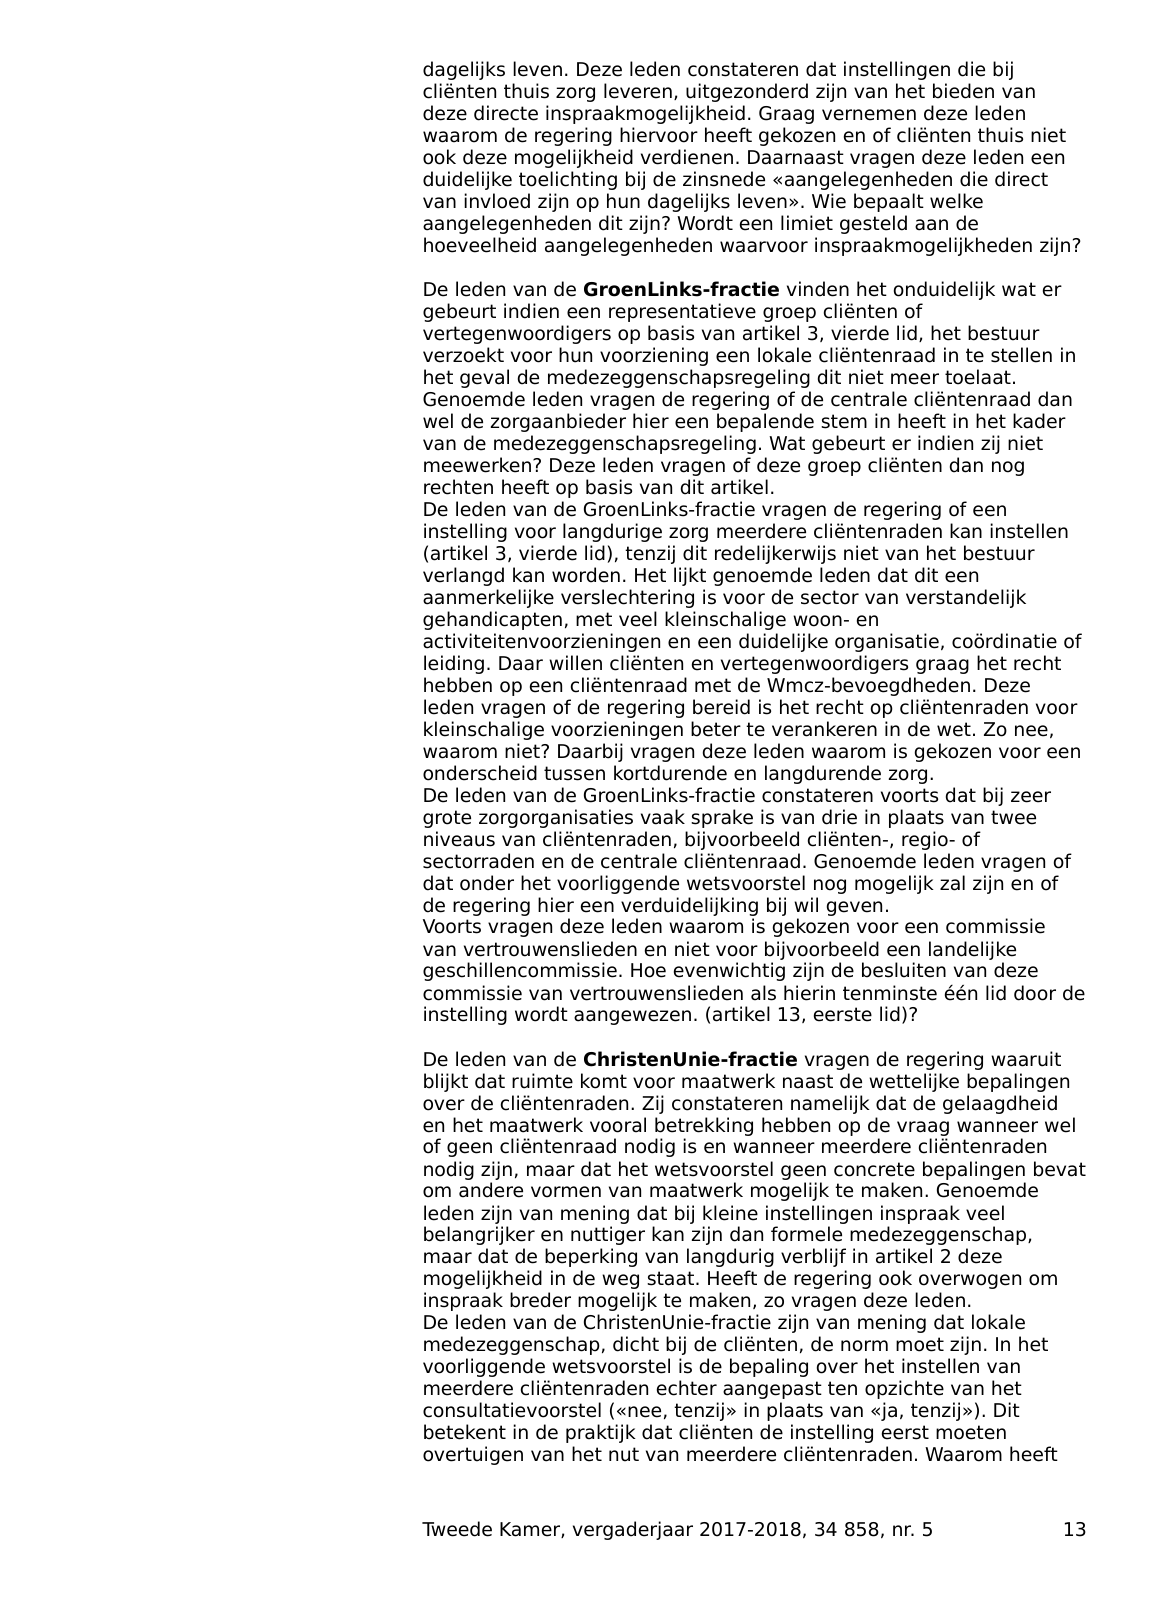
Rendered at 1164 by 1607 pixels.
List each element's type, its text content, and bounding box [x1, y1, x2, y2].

text De leden van de ChristenUnie-fractie zijn van mening dat lokale medezeggenschap, dicht bij de cliënten, de norm moet zijn. In het voorliggende wetsvoorstel is de bepaling over het instellen van meerdere cliëntenraden echter aangepast ten opzichte van het consultatievoorstel («nee, tenzij» in plaats van «ja, tenzij»). Dit betekent in de praktijk dat cliënten de instelling eerst moeten overtuigen van het nut van meerdere cliëntenraden. Waarom heeft [422, 1312, 1087, 1466]
text Voorts vragen deze leden waarom is gekozen voor een commissie van vertrouwenslieden en niet voor bijvoorbeeld een landelijke geschillencommissie. Hoe evenwichtig zijn de besluiten van deze commissie van vertrouwenslieden als hierin tenminste één lid door de instelling wordt aangewezen. (artikel 13, eerste lid)? [422, 916, 1087, 1026]
text De leden van de GroenLinks-fractie vinden het onduidelijk wat er gebeurt indien een representatieve groep cliënten of vertegenwoordigers op basis van artikel 3, vierde lid, het bestuur verzoekt voor hun voorziening een lokale cliëntenraad in te stellen in het geval de medezeggenschapsregeling dit niet meer toelaat. Genoemde leden vragen de regering of de centrale cliëntenraad dan wel de zorgaanbieder hier een bepalende stem in heeft in het kader van de medezeggenschapsregeling. Wat gebeurt er indien zij niet meewerken? Deze leden vragen of deze groep cliënten dan nog rechten heeft op basis van dit artikel. [422, 279, 1087, 499]
text De leden van de GroenLinks-fractie vragen de regering of een instelling voor langdurige zorg meerdere cliëntenraden kan instellen (artikel 3, vierde lid), tenzij dit redelijkerwijs niet van het bestuur verlangd kan worden. Het lijkt genoemde leden dat dit een aanmerkelijke verslechtering is voor de sector van verstandelijk gehandicapten, met veel kleinschalige woon- en activiteitenvoorzieningen en een duidelijke organisatie, coördinatie of leiding. Daar willen cliënten en vertegenwoordigers graag het recht hebben op een cliëntenraad met de Wmcz-bevoegdheden. Deze leden vragen of de regering bereid is het recht op cliëntenraden voor kleinschalige voorzieningen beter te verankeren in de wet. Zo nee, waarom niet? Daarbij vragen deze leden waarom is gekozen voor een onderscheid tussen kortdurende en langdurende zorg. [422, 499, 1087, 784]
text dagelijks leven. Deze leden constateren dat instellingen die bij cliënten thuis zorg leveren, uitgezonderd zijn van het bieden van deze directe inspraakmogelijkheid. Graag vernemen deze leden waarom de regering hiervoor heeft gekozen en of cliënten thuis niet ook deze mogelijkheid verdienen. Daarnaast vragen deze leden een duidelijke toelichting bij de zinsnede «aangelegenheden die direct van invloed zijn op hun dagelijks leven». Wie bepaalt welke aangelegenheden dit zijn? Wordt een limiet gesteld aan de hoeveelheid aangelegenheden waarvoor inspraakmogelijkheden zijn? [422, 59, 1087, 257]
text De leden van de ChristenUnie-fractie vragen de regering waaruit blijkt dat ruimte komt voor maatwerk naast de wettelijke bepalingen over de cliëntenraden. Zij constateren namelijk dat de gelaagdheid en het maatwerk vooral betrekking hebben op de vraag wanneer wel of geen cliëntenraad nodig is en wanneer meerdere cliëntenraden nodig zijn, maar dat het wetsvoorstel geen concrete bepalingen bevat om andere vormen van maatwerk mogelijk te maken. Genoemde leden zijn van mening dat bij kleine instellingen inspraak veel belangrijker en nuttiger kan zijn dan formele medezeggenschap, maar dat de beperking van langdurig verblijf in artikel 2 deze mogelijkheid in de weg staat. Heeft de regering ook overwogen om inspraak breder mogelijk te maken, zo vragen deze leden. [422, 1048, 1087, 1312]
text De leden van de GroenLinks-fractie constateren voorts dat bij zeer grote zorgorganisaties vaak sprake is van drie in plaats van twee niveaus van cliëntenraden, bijvoorbeeld cliënten-, regio- of sectorraden en de centrale cliëntenraad. Genoemde leden vragen of dat onder het voorliggende wetsvoorstel nog mogelijk zal zijn en of de regering hier een verduidelijking bij wil geven. [422, 784, 1087, 916]
